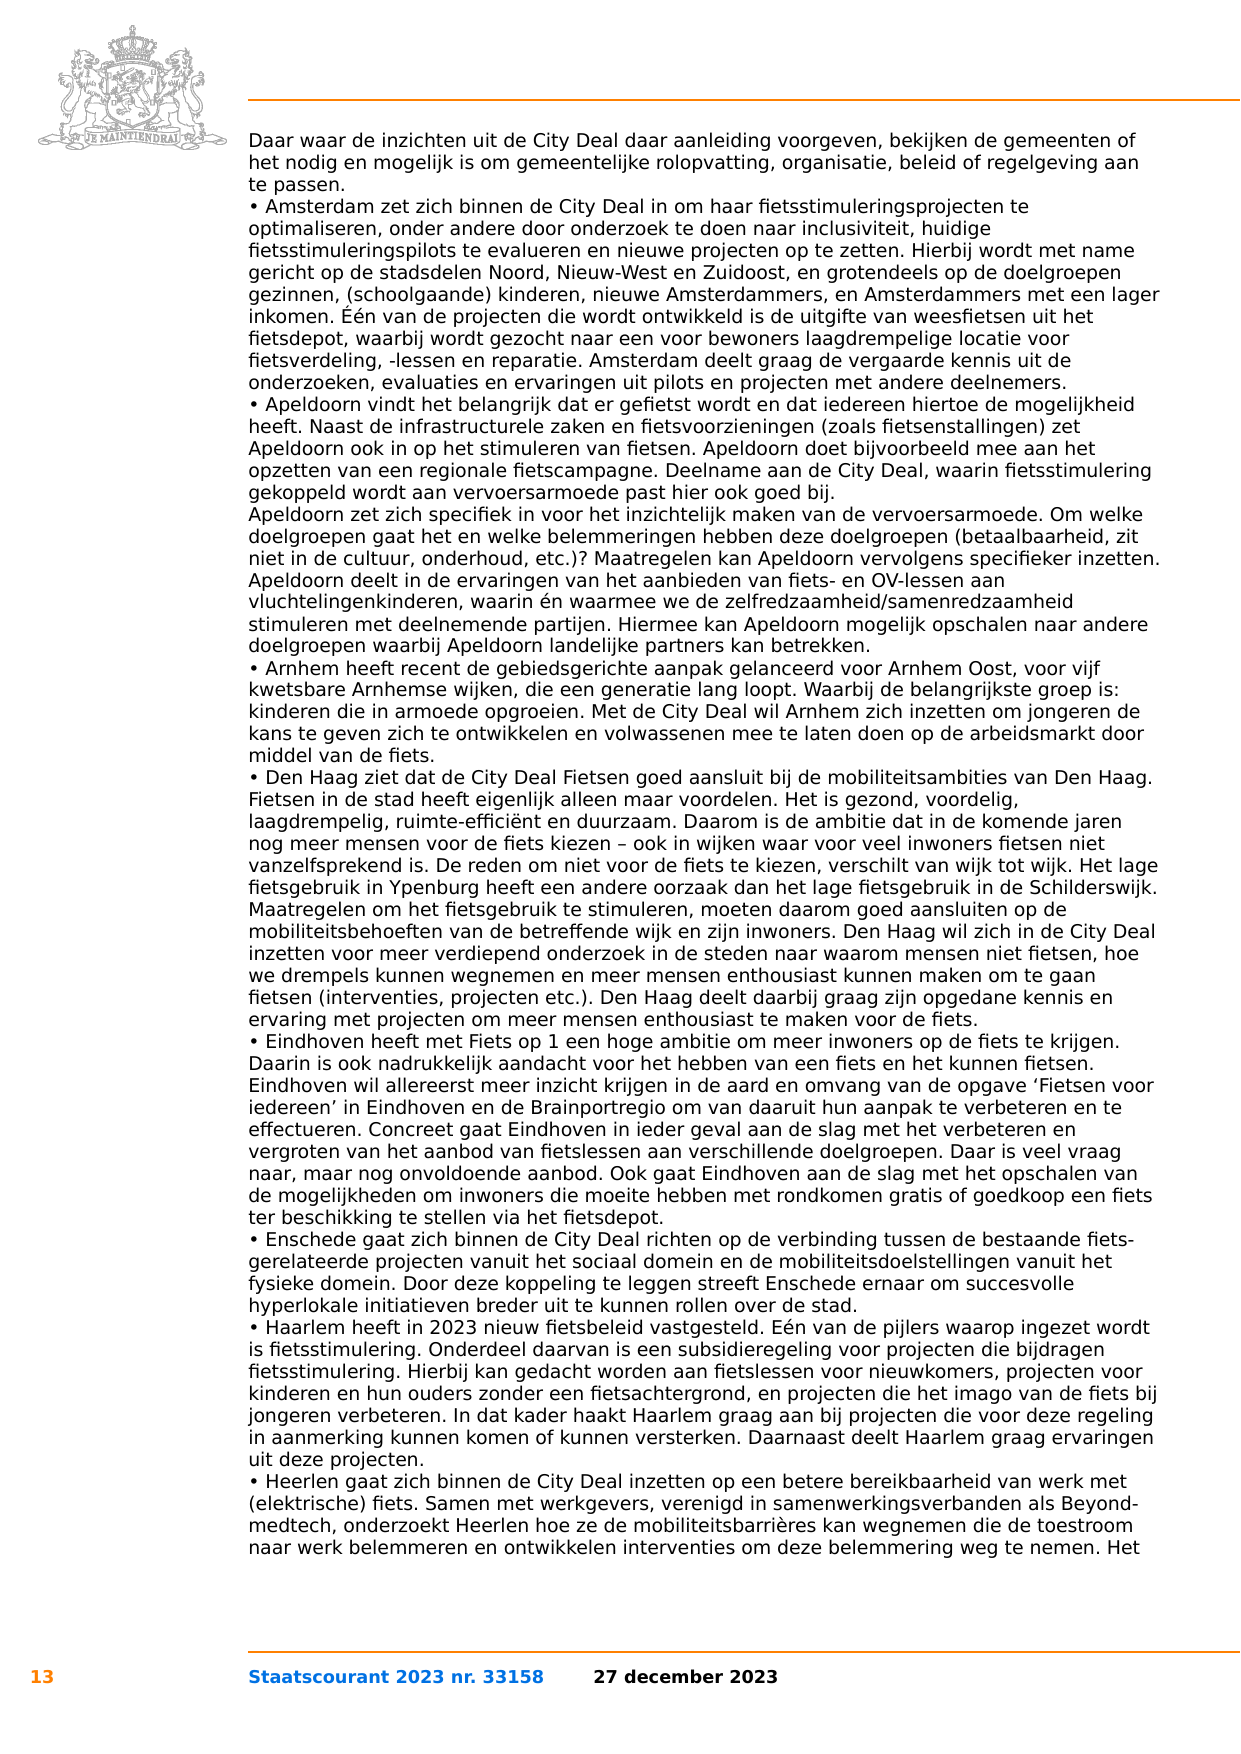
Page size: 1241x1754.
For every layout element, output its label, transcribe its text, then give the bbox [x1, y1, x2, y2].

text Daar waar de inzichten uit de City Deal daar aanleiding voorgeven, bekijken de gemeenten of het nodig en mogelijk is om gemeentelijke rolopvatting, organisatie, beleid of regelgeving aan te passen. [248, 130, 1163, 196]
text • Haarlem heeft in 2023 nieuw fietsbeleid vastgesteld. Eén van de pijlers waarop ingezet wordt is fietsstimulering. Onderdeel daarvan is een subsidieregeling voor projecten die bijdragen fietsstimulering. Hierbij kan gedacht worden aan fietslessen voor nieuwkomers, projecten voor kinderen en hun ouders zonder een fietsachtergrond, en projecten die het imago van de fiets bij jongeren verbeteren. In dat kader haakt Haarlem graag aan bij projecten die voor deze regeling in aanmerking kunnen komen of kunnen versterken. Daarnaast deelt Haarlem graag ervaringen uit deze projecten. [248, 1317, 1163, 1471]
text • Arnhem heeft recent de gebiedsgerichte aanpak gelanceerd voor Arnhem Oost, voor vijf kwetsbare Arnhemse wijken, die een generatie lang loopt. Waarbij de belangrijkste groep is: kinderen die in armoede opgroeien. Met de City Deal wil Arnhem zich inzetten om jongeren de kans te geven zich te ontwikkelen en volwassenen mee te laten doen op de arbeidsmarkt door middel van de fiets. [248, 657, 1163, 767]
text • Apeldoorn vindt het belangrijk dat er gefietst wordt en dat iedereen hiertoe de mogelijkheid heeft. Naast de infrastructurele zaken en fietsvoorzieningen (zoals fietsenstallingen) zet Apeldoorn ook in op het stimuleren van fietsen. Apeldoorn doet bijvoorbeeld mee aan het opzetten van een regionale fietscampagne. Deelname aan de City Deal, waarin fietsstimulering gekoppeld wordt aan vervoersarmoede past hier ook goed bij. [248, 394, 1163, 503]
text • Enschede gaat zich binnen de City Deal richten op de verbinding tussen de bestaande fiets-gerelateerde projecten vanuit het sociaal domein en de mobiliteitsdoelstellingen vanuit het fysieke domein. Door deze koppeling te leggen streeft Enschede ernaar om succesvolle hyperlokale initiatieven breder uit te kunnen rollen over de stad. [248, 1229, 1163, 1317]
picture [38, 25, 227, 150]
text • Amsterdam zet zich binnen de City Deal in om haar fietsstimuleringsprojecten te optimaliseren, onder andere door onderzoek te doen naar inclusiviteit, huidige fietsstimuleringspilots te evalueren en nieuwe projecten op te zetten. Hierbij wordt met name gericht op de stadsdelen Noord, Nieuw-West en Zuidoost, en grotendeels op de doelgroepen gezinnen, (schoolgaande) kinderen, nieuwe Amsterdammers, en Amsterdammers met een lager inkomen. Één van de projecten die wordt ontwikkeld is de uitgifte van weesfietsen uit het fietsdepot, waarbij wordt gezocht naar een voor bewoners laagdrempelige locatie voor fietsverdeling, -lessen en reparatie. Amsterdam deelt graag de vergaarde kennis uit de onderzoeken, evaluaties en ervaringen uit pilots en projecten met andere deelnemers. [248, 196, 1163, 394]
text • Eindhoven heeft met Fiets op 1 een hoge ambitie om meer inwoners op de fiets te krijgen. Daarin is ook nadrukkelijk aandacht voor het hebben van een fiets en het kunnen fietsen. Eindhoven wil allereerst meer inzicht krijgen in de aard en omvang van de opgave ‘Fietsen voor iedereen’ in Eindhoven en de Brainportregio om van daaruit hun aanpak te verbeteren en te effectueren. Concreet gaat Eindhoven in ieder geval aan de slag met het verbeteren en vergroten van het aanbod van fietslessen aan verschillende doelgroepen. Daar is veel vraag naar, maar nog onvoldoende aanbod. Ook gaat Eindhoven aan de slag met het opschalen van de mogelijkheden om inwoners die moeite hebben met rondkomen gratis of goedkoop een fiets ter beschikking te stellen via het fietsdepot. [248, 1031, 1163, 1229]
text Apeldoorn deelt in de ervaringen van het aanbieden van fiets- en OV-lessen aan vluchtelingenkinderen, waarin én waarmee we de zelfredzaamheid/samenredzaamheid stimuleren met deelnemende partijen. Hiermee kan Apeldoorn mogelijk opschalen naar andere doelgroepen waarbij Apeldoorn landelijke partners kan betrekken. [248, 569, 1163, 657]
text • Den Haag ziet dat de City Deal Fietsen goed aansluit bij de mobiliteitsambities van Den Haag. Fietsen in de stad heeft eigenlijk alleen maar voordelen. Het is gezond, voordelig, laagdrempelig, ruimte-efficiënt en duurzaam. Daarom is de ambitie dat in de komende jaren nog meer mensen voor de fiets kiezen – ook in wijken waar voor veel inwoners fietsen niet vanzelfsprekend is. De reden om niet voor de fiets te kiezen, verschilt van wijk tot wijk. Het lage fietsgebruik in Ypenburg heeft een andere oorzaak dan het lage fietsgebruik in de Schilderswijk. Maatregelen om het fietsgebruik te stimuleren, moeten daarom goed aansluiten op de mobiliteitsbehoeften van de betreffende wijk en zijn inwoners. Den Haag wil zich in de City Deal inzetten voor meer verdiepend onderzoek in de steden naar waarom mensen niet fietsen, hoe we drempels kunnen wegnemen en meer mensen enthousiast kunnen maken om te gaan fietsen (interventies, projecten etc.). Den Haag deelt daarbij graag zijn opgedane kennis en ervaring met projecten om meer mensen enthousiast te maken voor de fiets. [248, 767, 1163, 1031]
text Apeldoorn zet zich specifiek in voor het inzichtelijk maken van de vervoersarmoede. Om welke doelgroepen gaat het en welke belemmeringen hebben deze doelgroepen (betaalbaarheid, zit niet in de cultuur, onderhoud, etc.)? Maatregelen kan Apeldoorn vervolgens specifieker inzetten. [248, 503, 1163, 569]
text • Heerlen gaat zich binnen de City Deal inzetten op een betere bereikbaarheid van werk met (elektrische) fiets. Samen met werkgevers, verenigd in samenwerkingsverbanden als Beyond-medtech, onderzoekt Heerlen hoe ze de mobiliteitsbarrières kan wegnemen die de toestroom naar werk belemmeren en ontwikkelen interventies om deze belemmering weg te nemen. Het [248, 1471, 1163, 1558]
